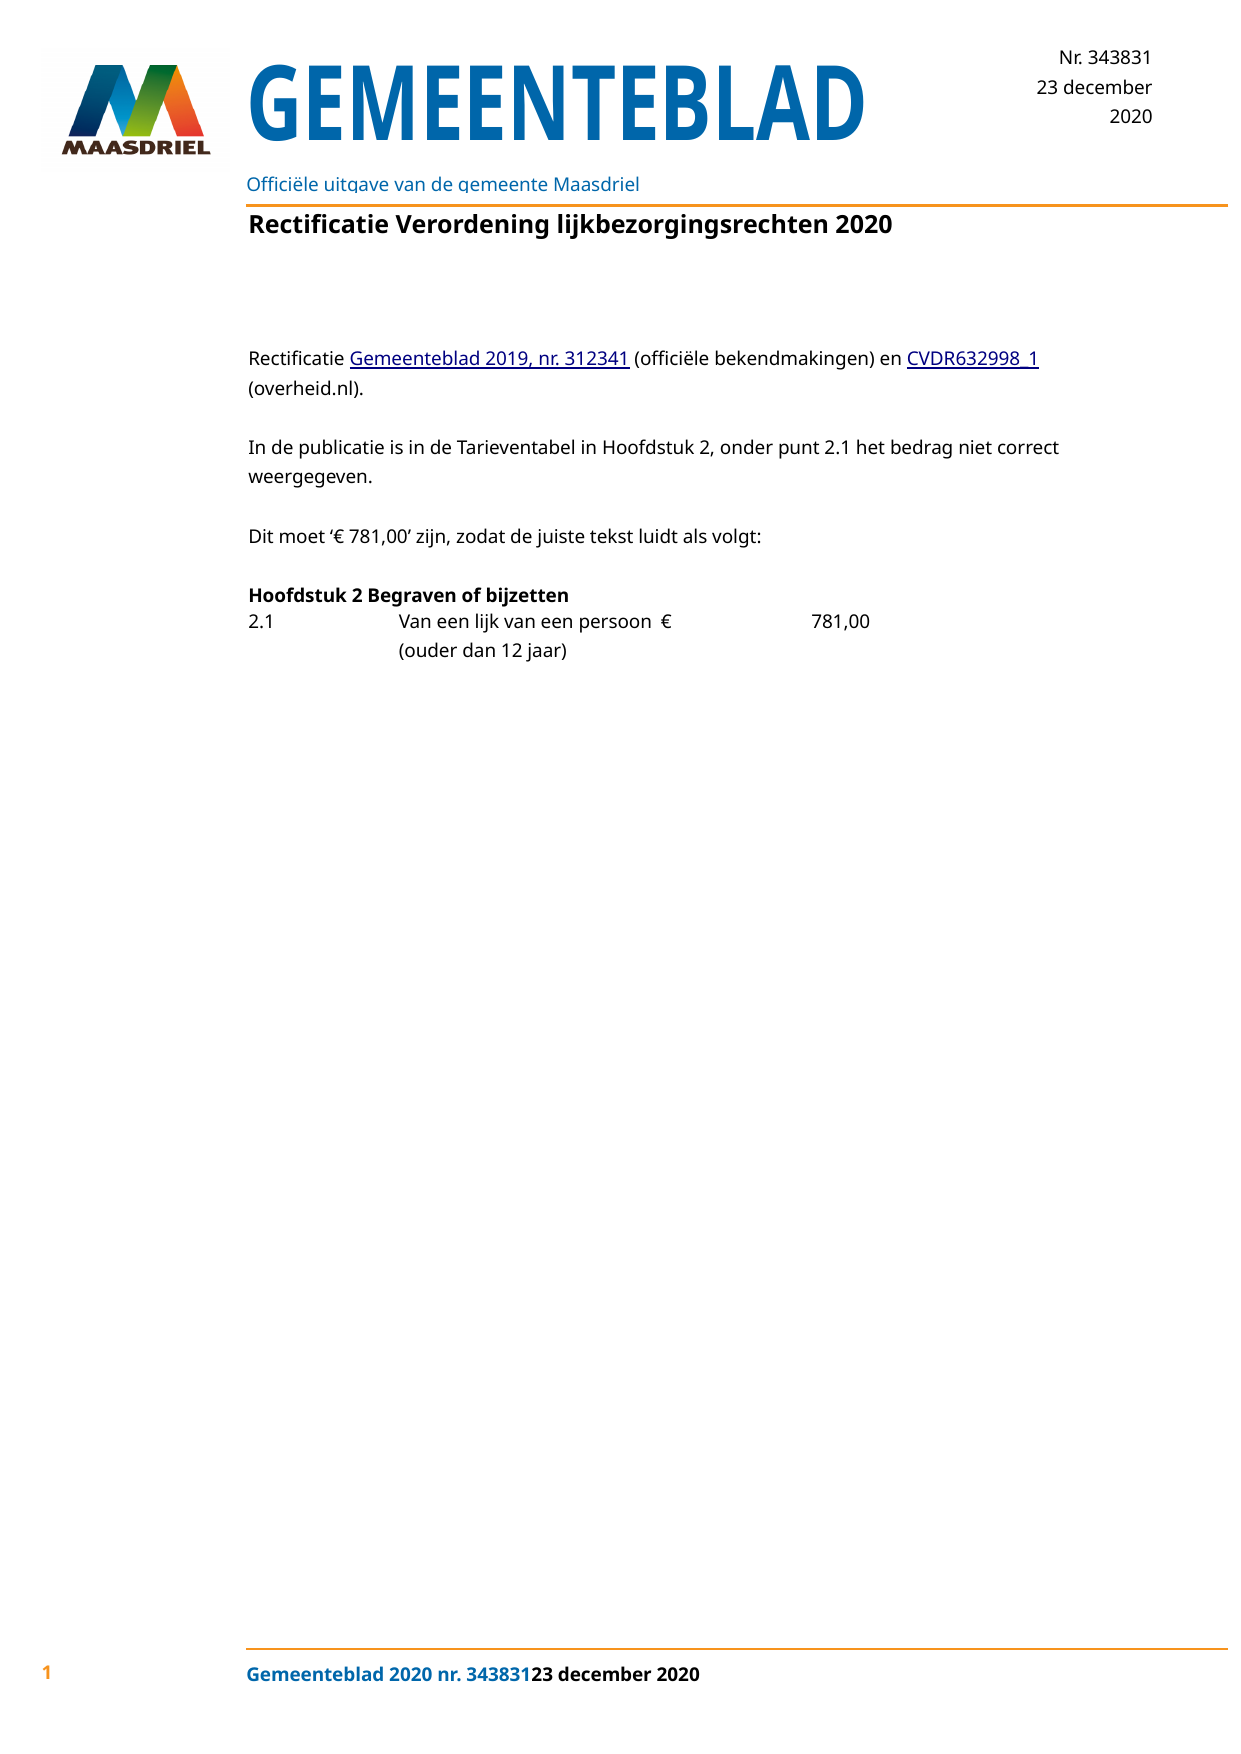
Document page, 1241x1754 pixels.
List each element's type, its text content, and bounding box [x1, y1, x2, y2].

table_header [811, 582, 1152, 608]
table_header [661, 582, 811, 608]
table_cell Van een lijk van een persoon (ouder dan 12 jaar) [399, 608, 661, 663]
text Rectificatie Gemeenteblad 2019, nr. 312341 (officiële bekendmakingen) en CVDR632998_1 (overheid.nl). [248, 345, 1152, 401]
text In de publicatie is in de Tarieventabel in Hoofdstuk 2, onder punt 2.1 het bedrag niet correct weergegeven. [248, 434, 1152, 489]
picture [41, 47, 231, 172]
text Rectificatie Verordening lijkbezorgingsrechten 2020 [248, 207, 1152, 241]
table_header Hoofdstuk 2 Begraven of bijzetten [248, 582, 661, 608]
table_cell 781,00 [811, 608, 1152, 663]
table_cell € [661, 608, 811, 663]
text Dit moet ‘€ 781,00’ zijn, zodat de juiste tekst luidt als volgt: [248, 523, 1152, 548]
table_cell 2.1 [248, 608, 398, 663]
